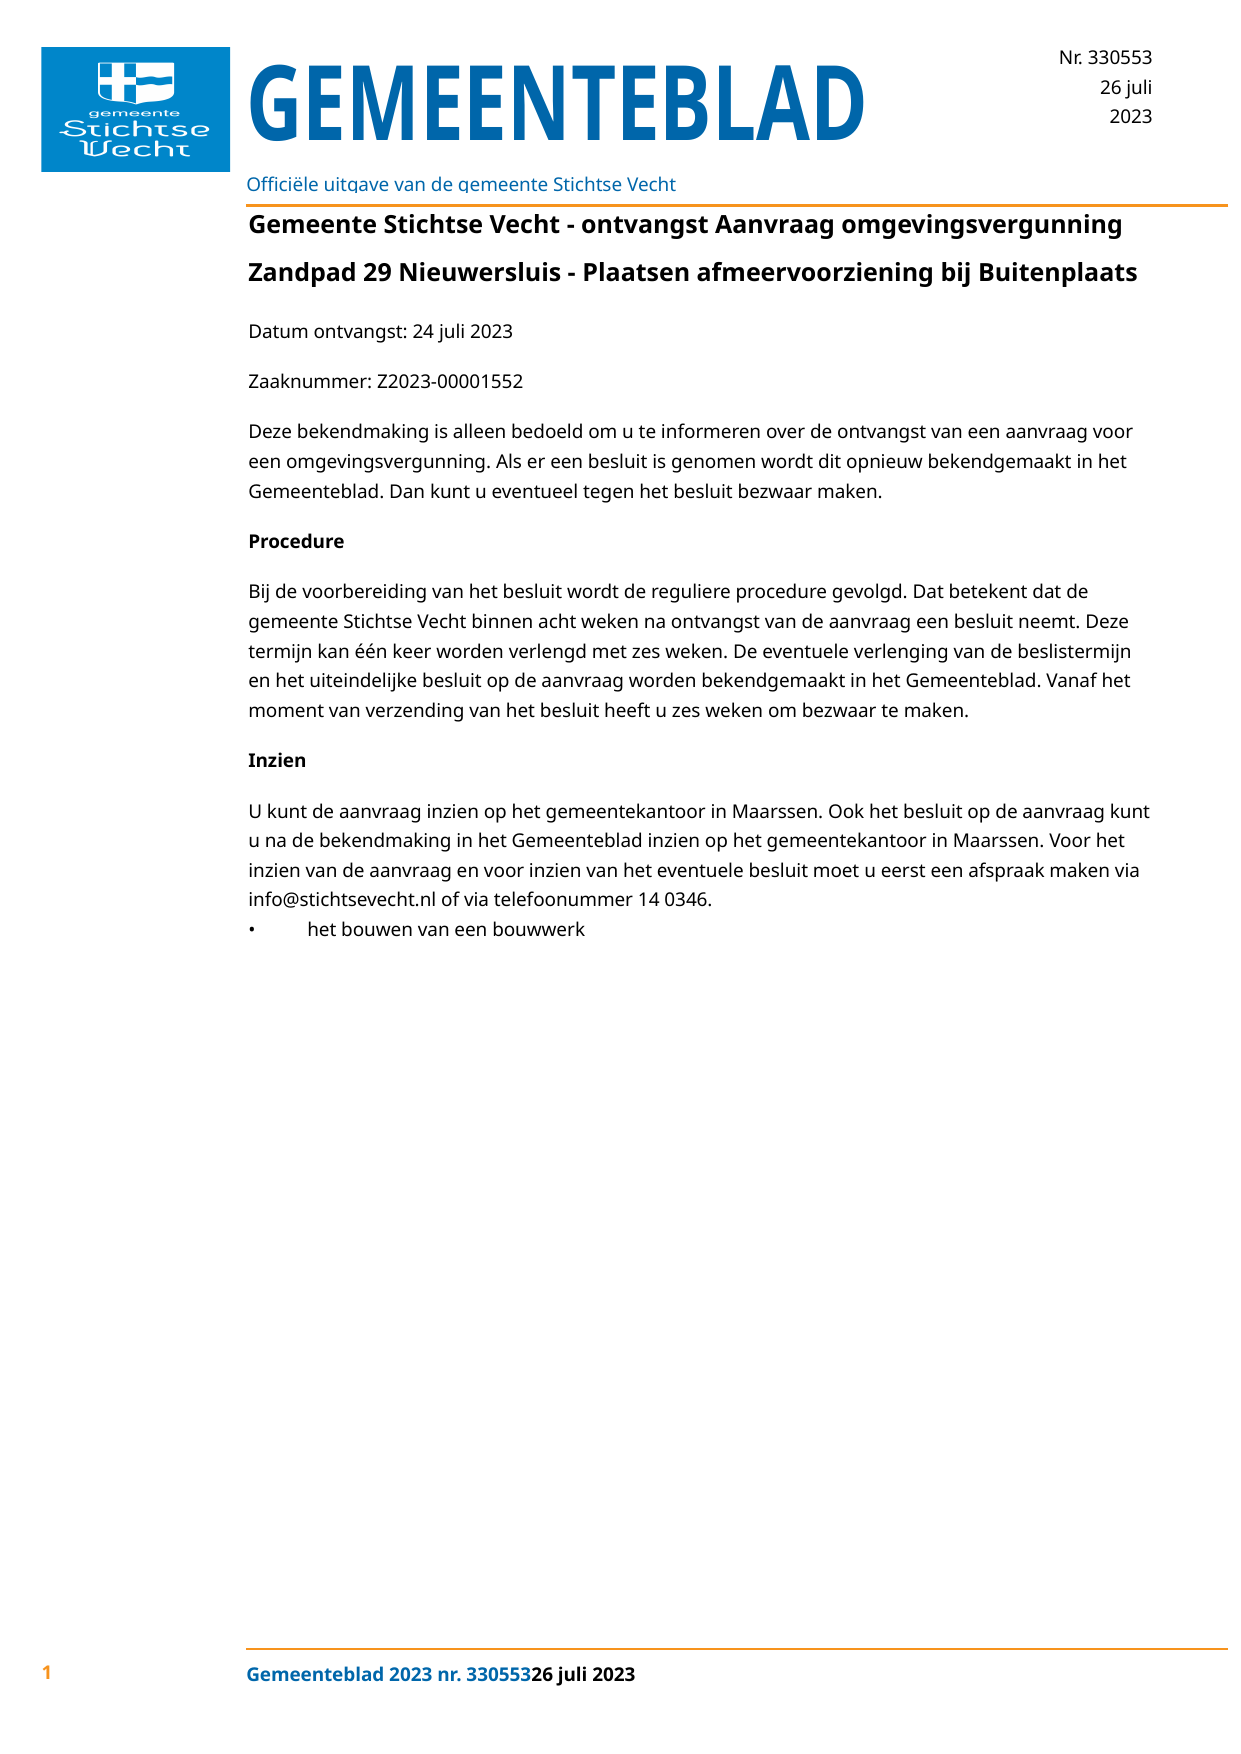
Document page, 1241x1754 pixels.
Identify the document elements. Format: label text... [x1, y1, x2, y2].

text Bij de voorbereiding van het besluit wordt de reguliere procedure gevolgd. Dat betekent dat de gemeente Stichtse Vecht binnen acht weken na ontvangst van de aanvraag een besluit neemt. Deze termijn kan één keer worden verlengd met zes weken. De eventuele verlenging van de beslistermijn en het uiteindelijke besluit op de aanvraag worden bekendgemaakt in het Gemeenteblad. Vanaf het moment van verzending van het besluit heeft u zes weken om bezwaar te maken. [248, 579, 1152, 723]
text U kunt de aanvraag inzien op het gemeentekantoor in Maarssen. Ook het besluit op de aanvraag kunt u na de bekendmaking in het Gemeenteblad inzien op het gemeentekantoor in Maarssen. Voor het inzien van de aanvraag en voor inzien van het eventuele besluit moet u eerst een afspraak maken via info@stichtsevecht.nl of via telefoonummer 14 0346. [248, 798, 1152, 912]
text Datum ontvangst: 24 juli 2023 [248, 318, 1152, 344]
text Gemeente Stichtse Vecht - ontvangst Aanvraag omgevingsvergunning Zandpad 29 Nieuwersluis - Plaatsen afmeervoorziening bij Buitenplaats [248, 207, 1152, 288]
picture [99, 63, 135, 101]
text Zaaknummer: Z2023-00001552 [248, 368, 1152, 394]
text Deze bekendmaking is alleen bedoeld om u te informeren over de ontvangst van een aanvraag voor een omgevingsvergunning. Als er een besluit is genomen wordt dit opnieuw bekendgemaakt in het Gemeenteblad. Dan kunt u eventueel tegen het besluit bezwaar maken. [248, 419, 1152, 504]
text Inzien [248, 747, 1152, 773]
picture [137, 63, 174, 103]
list het bouwen van een bouwwerk [248, 916, 1152, 942]
text Procedure [248, 528, 1152, 554]
